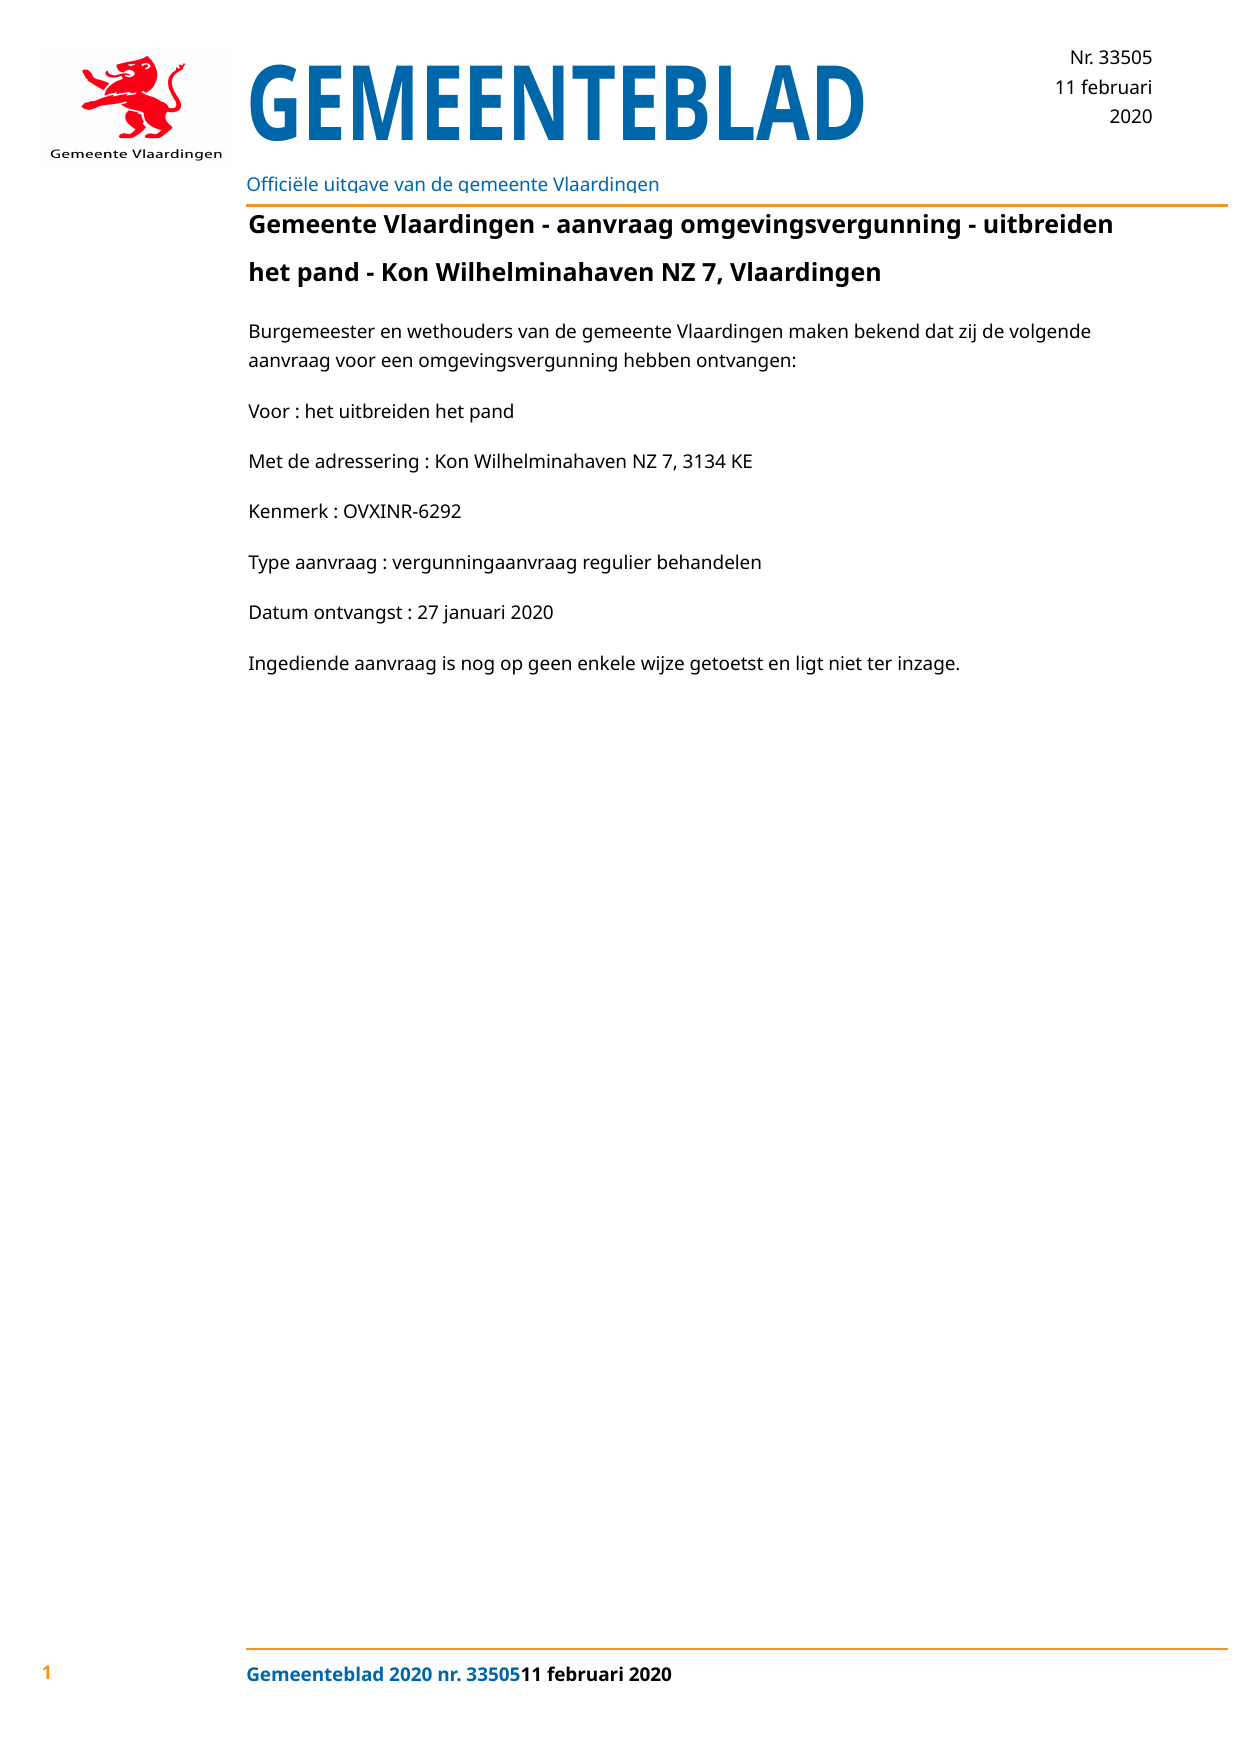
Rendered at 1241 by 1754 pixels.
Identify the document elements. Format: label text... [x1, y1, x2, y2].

picture [41, 47, 231, 172]
text Type aanvraag : vergunningaanvraag regulier behandelen [248, 549, 1152, 575]
text Ingediende aanvraag is nog op geen enkele wijze getoetst en ligt niet ter inzage. [248, 650, 1152, 676]
text Burgemeester en wethouders van de gemeente Vlaardingen maken bekend dat zij de volgende aanvraag voor een omgevingsvergunning hebben ontvangen: [248, 318, 1152, 373]
text Gemeente Vlaardingen - aanvraag omgevingsvergunning - uitbreiden het pand - Kon Wilhelminahaven NZ 7, Vlaardingen [248, 207, 1152, 288]
text Kenmerk : OVXINR-6292 [248, 499, 1152, 524]
text Datum ontvangst : 27 januari 2020 [248, 599, 1152, 625]
text Voor : het uitbreiden het pand [248, 398, 1152, 424]
text Met de adressering : Kon Wilhelminahaven NZ 7, 3134 KE [248, 448, 1152, 474]
